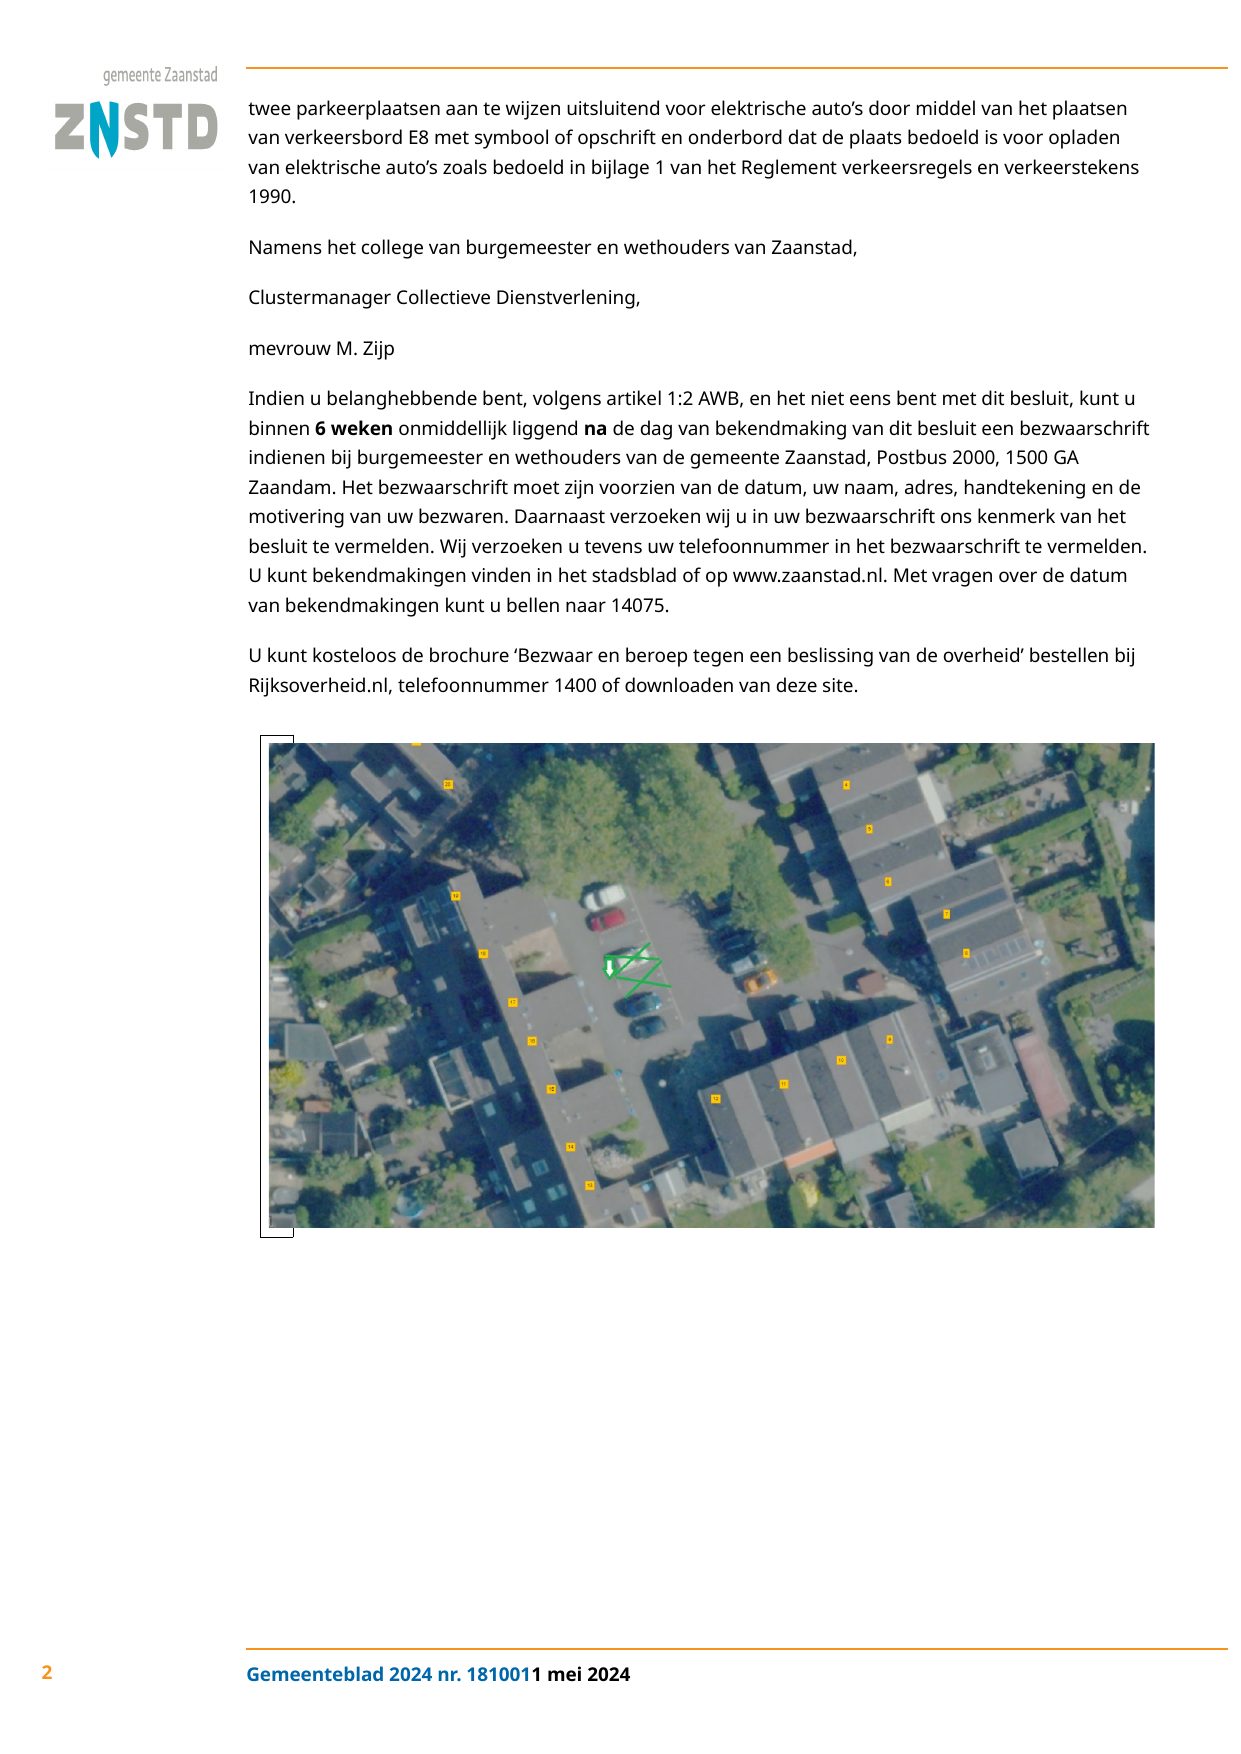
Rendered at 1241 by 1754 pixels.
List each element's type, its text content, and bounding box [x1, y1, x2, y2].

text Clustermanager Collectieve Dienstverlening, [248, 284, 1152, 310]
picture [268, 743, 1155, 1228]
picture [41, 47, 231, 172]
text Indien u belanghebbende bent, volgens artikel 1:2 AWB, en het niet eens bent met dit besluit, kunt u binnen 6 weken onmiddellijk liggend na de dag van bekendmaking van dit besluit een bezwaarschrift indienen bij burgemeester en wethouders van de gemeente Zaanstad, Postbus 2000, 1500 GA Zaandam. Het bezwaarschrift moet zijn voorzien van de datum, uw naam, adres, handtekening en de motivering van uw bezwaren. Daarnaast verzoeken wij u in uw bezwaarschrift ons kenmerk van het besluit te vermelden. Wij verzoeken u tevens uw telefoonnummer in het bezwaarschrift te vermelden. U kunt bekendmakingen vinden in het stadsblad of op www.zaanstad.nl. Met vragen over de datum van bekendmakingen kunt u bellen naar 14075. [248, 385, 1152, 618]
text U kunt kosteloos de brochure ‘Bezwaar en beroep tegen een beslissing van de overheid’ bestellen bij Rijksoverheid.nl, telefoonnummer 1400 of downloaden van deze site. [248, 643, 1152, 698]
text mevrouw M. Zijp [248, 335, 1152, 361]
text Namens het college van burgemeester en wethouders van Zaanstad, [248, 234, 1152, 260]
text twee parkeerplaatsen aan te wijzen uitsluitend voor elektrische auto’s door middel van het plaatsen van verkeersbord E8 met symbool of opschrift en onderbord dat de plaats bedoeld is voor opladen van elektrische auto’s zoals bedoeld in bijlage 1 van het Reglement verkeersregels en verkeerstekens 1990. [248, 95, 1152, 209]
